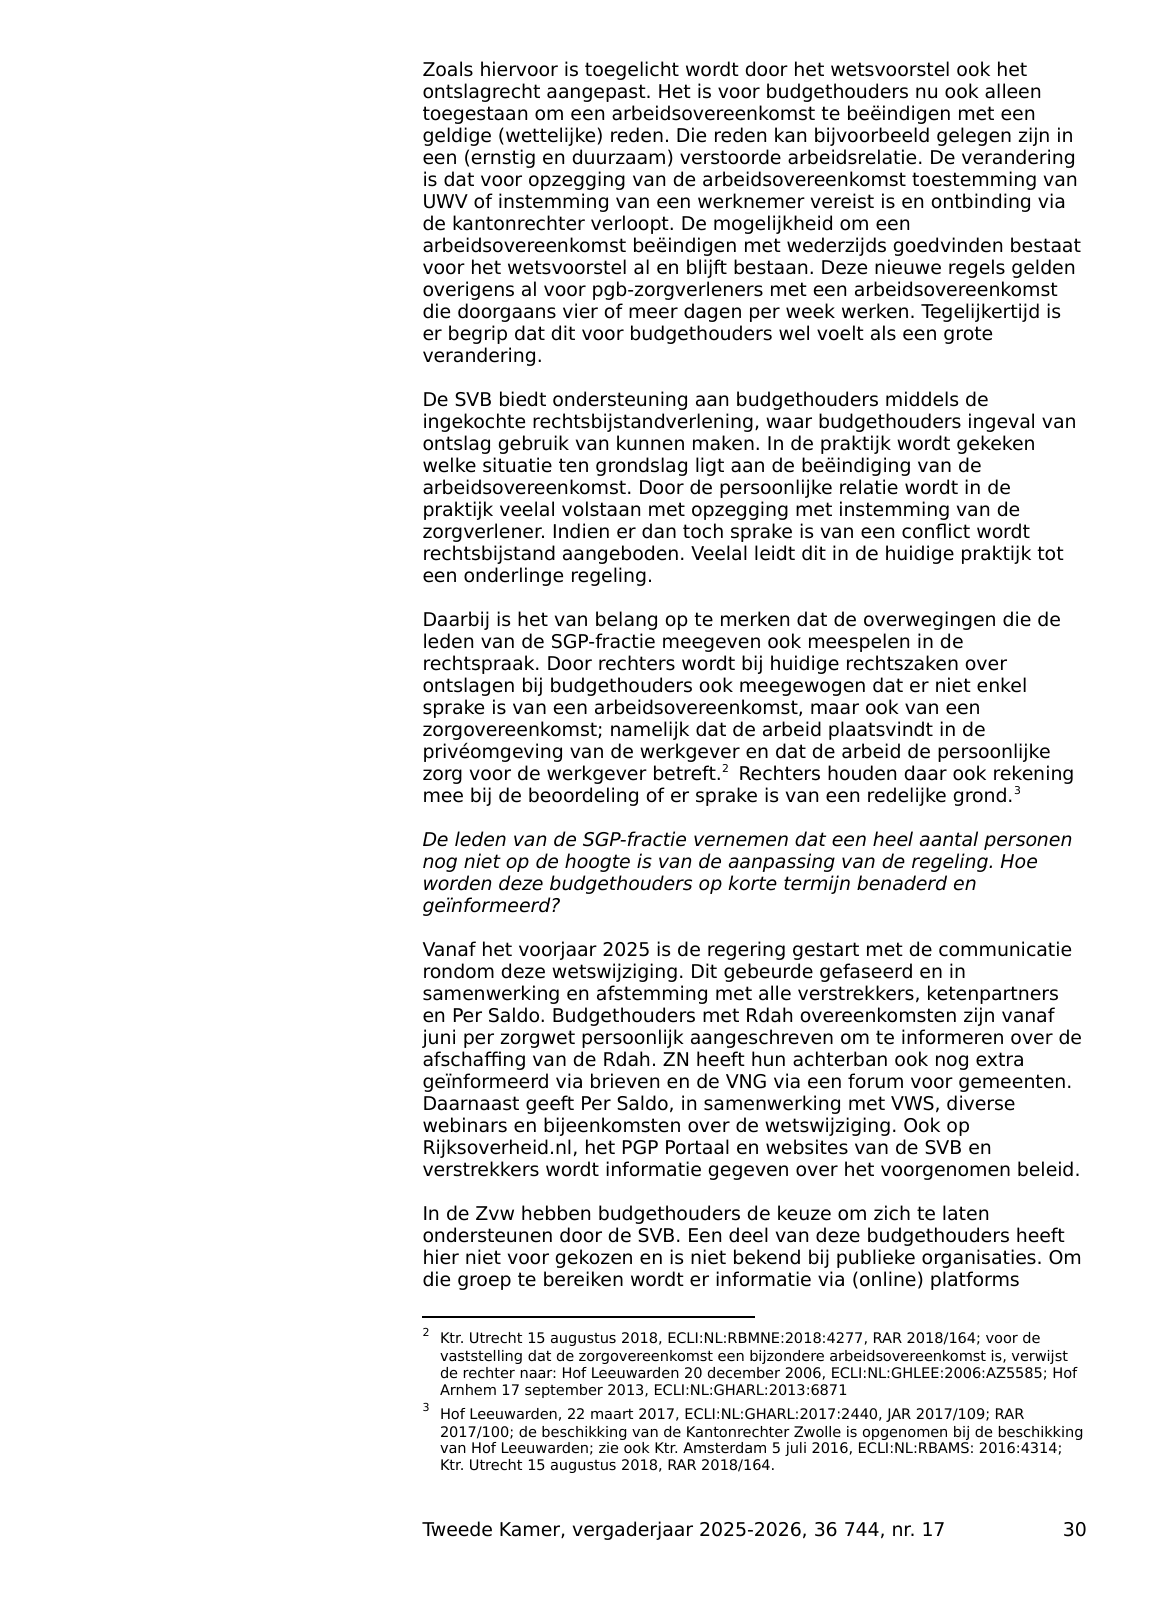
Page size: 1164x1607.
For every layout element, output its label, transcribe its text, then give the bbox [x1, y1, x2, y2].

text In de Zvw hebben budgethouders de keuze om zich te laten ondersteunen door de SVB. Een deel van deze budgethouders heeft hier niet voor gekozen en is niet bekend bij publieke organisaties. Om die groep te bereiken wordt er informatie via (online) platforms [422, 1203, 1087, 1291]
text Daarbij is het van belang op te merken dat de overwegingen die de leden van de SGP-fractie meegeven ook meespelen in de rechtspraak. Door rechters wordt bij huidige rechtszaken over ontslagen bij budgethouders ook meegewogen dat er niet enkel sprake is van een arbeidsovereenkomst, maar ook van een zorgovereenkomst; namelijk dat de arbeid plaatsvindt in de privéomgeving van de werkgever en dat de arbeid de persoonlijke zorg voor de werkgever betreft. Rechters houden daar ook rekening mee bij de beoordeling of er sprake is van een redelijke grond. [422, 609, 1087, 807]
text Hof Leeuwarden, 22 maart 2017, ECLI:NL:GHARL:2017:2440, JAR 2017/109; RAR 2017/100; de beschikking van de Kantonrechter Zwolle is opgenomen bij de beschikking van Hof Leeuwarden; zie ook Ktr. Amsterdam 5 juli 2016, ECLI:NL:RBAMS: 2016:4314; Ktr. Utrecht 15 augustus 2018, RAR 2018/164. [422, 1402, 1087, 1474]
text Daarnaast geeft Per Saldo, in samenwerking met VWS, diverse webinars en bijeenkomsten over de wetswijziging. Ook op Rijksoverheid.nl, het PGP Portaal en websites van de SVB en verstrekkers wordt informatie gegeven over het voorgenomen beleid. [422, 1093, 1087, 1181]
text Ktr. Utrecht 15 augustus 2018, ECLI:NL:RBMNE:2018:4277, RAR 2018/164; voor de vaststelling dat de zorgovereenkomst een bijzondere arbeidsovereenkomst is, verwijst de rechter naar: Hof Leeuwarden 20 december 2006, ECLI:NL:GHLEE:2006:AZ5585; Hof Arnhem 17 september 2013, ECLI:NL:GHARL:2013:6871 [422, 1326, 1087, 1399]
text Zoals hiervoor is toegelicht wordt door het wetsvoorstel ook het ontslagrecht aangepast. Het is voor budgethouders nu ook alleen toegestaan om een arbeidsovereenkomst te beëindigen met een geldige (wettelijke) reden. Die reden kan bijvoorbeeld gelegen zijn in een (ernstig en duurzaam) verstoorde arbeidsrelatie. De verandering is dat voor opzegging van de arbeidsovereenkomst toestemming van UWV of instemming van een werknemer vereist is en ontbinding via de kantonrechter verloopt. De mogelijkheid om een arbeidsovereenkomst beëindigen met wederzijds goedvinden bestaat voor het wetsvoorstel al en blijft bestaan. Deze nieuwe regels gelden overigens al voor pgb-zorgverleners met een arbeidsovereenkomst die doorgaans vier of meer dagen per week werken. Tegelijkertijd is er begrip dat dit voor budgethouders wel voelt als een grote verandering. [422, 59, 1087, 367]
text De SVB biedt ondersteuning aan budgethouders middels de ingekochte rechtsbijstandverlening, waar budgethouders ingeval van ontslag gebruik van kunnen maken. In de praktijk wordt gekeken welke situatie ten grondslag ligt aan de beëindiging van de arbeidsovereenkomst. Door de persoonlijke relatie wordt in de praktijk veelal volstaan met opzegging met instemming van de zorgverlener. Indien er dan toch sprake is van een conflict wordt rechtsbijstand aangeboden. Veelal leidt dit in de huidige praktijk tot een onderlinge regeling. [422, 389, 1087, 587]
text Vanaf het voorjaar 2025 is de regering gestart met de communicatie rondom deze wetswijziging. Dit gebeurde gefaseerd en in samenwerking en afstemming met alle verstrekkers, ketenpartners en Per Saldo. Budgethouders met Rdah overeenkomsten zijn vanaf juni per zorgwet persoonlijk aangeschreven om te informeren over de afschaffing van de Rdah. ZN heeft hun achterban ook nog extra geïnformeerd via brieven en de VNG via een forum voor gemeenten. [422, 939, 1087, 1093]
text De leden van de SGP-fractie vernemen dat een heel aantal personen nog niet op de hoogte is van de aanpassing van de regeling. Hoe worden deze budgethouders op korte termijn benaderd en geïnformeerd? [422, 829, 1087, 917]
